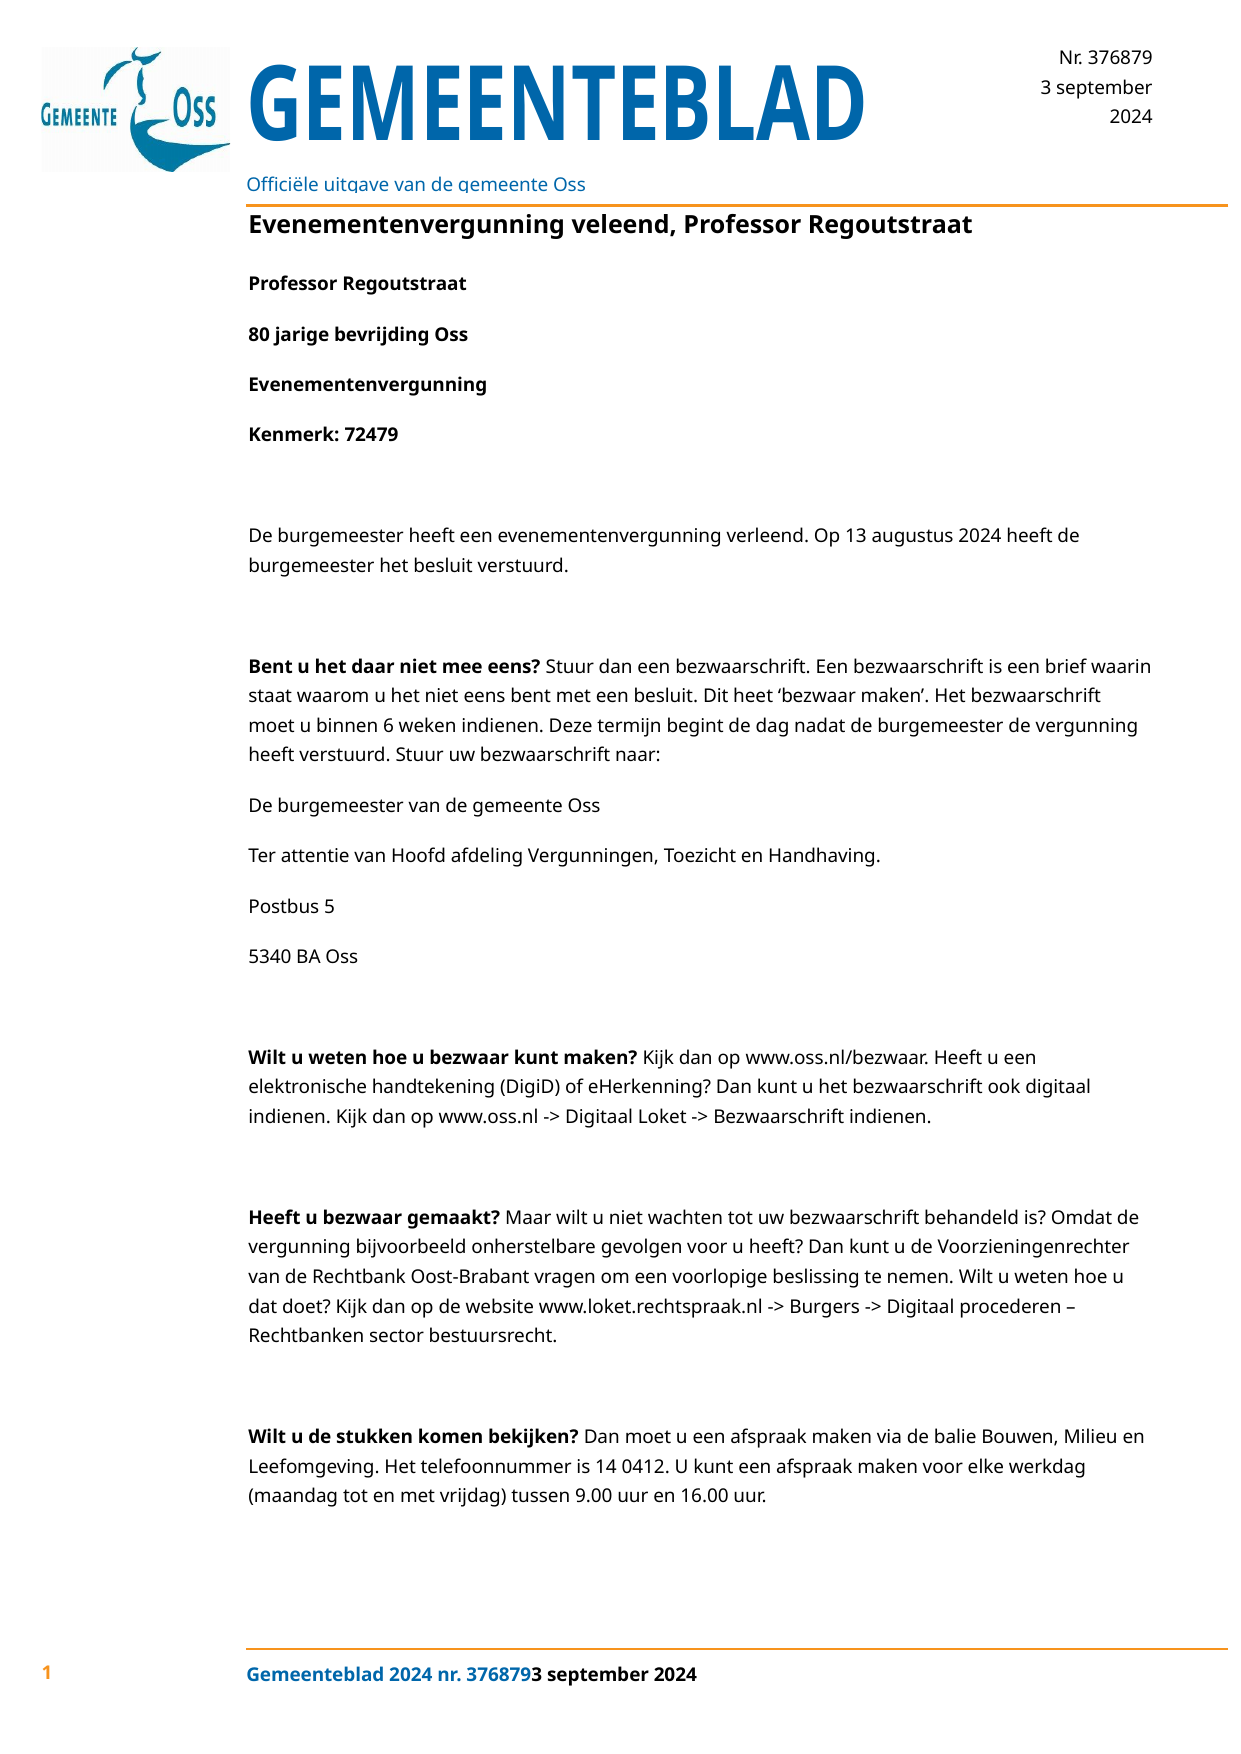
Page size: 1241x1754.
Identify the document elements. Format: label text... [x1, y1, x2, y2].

text Professor Regoutstraat [248, 270, 1152, 296]
text Kenmerk: 72479 [248, 422, 1152, 447]
text Evenementenvergunning veleend, Professor Regoutstraat [248, 207, 1152, 241]
text Wilt u weten hoe u bezwaar kunt maken? Kijk dan op www.oss.nl/bezwaar. Heeft u een elektronische handtekening (DigiD) of eHerkenning? Dan kunt u het bezwaarschrift ook digitaal indienen. Kijk dan op www.oss.nl -> Digitaal Loket -> Bezwaarschrift indienen. [248, 1044, 1152, 1129]
text Wilt u de stukken komen bekijken? Dan moet u een afspraak maken via de balie Bouwen, Milieu en Leefomgeving. Het telefoonnummer is 14 0412. U kunt een afspraak maken voor elke werkdag (maandag tot en met vrijdag) tussen 9.00 uur en 16.00 uur. [248, 1423, 1152, 1508]
text 5340 BA Oss [248, 943, 1152, 969]
text Heeft u bezwaar gemaakt? Maar wilt u niet wachten tot uw bezwaarschrift behandeld is? Omdat de vergunning bijvoorbeeld onherstelbare gevolgen voor u heeft? Dan kunt u de Voorzieningenrechter van de Rechtbank Oost-Brabant vragen om een voorlopige beslissing te nemen. Wilt u weten hoe u dat doet? Kijk dan op de website www.loket.rechtspraak.nl -> Burgers -> Digitaal procederen – Rechtbanken sector bestuursrecht. [248, 1204, 1152, 1348]
text Postbus 5 [248, 893, 1152, 918]
text De burgemeester heeft een evenementenvergunning verleend. Op 13 augustus 2024 heeft de burgemeester het besluit verstuurd. [248, 522, 1152, 578]
picture [41, 47, 231, 172]
text Evenementenvergunning [248, 371, 1152, 397]
text Ter attentie van Hoofd afdeling Vergunningen, Toezicht en Handhaving. [248, 842, 1152, 868]
text De burgemeester van de gemeente Oss [248, 792, 1152, 818]
text 80 jarige bevrijding Oss [248, 321, 1152, 346]
text Bent u het daar niet mee eens? Stuur dan een bezwaarschrift. Een bezwaarschrift is een brief waarin staat waarom u het niet eens bent met een besluit. Dit heet ‘bezwaar maken’. Het bezwaarschrift moet u binnen 6 weken indienen. Deze termijn begint de dag nadat de burgemeester de vergunning heeft verstuurd. Stuur uw bezwaarschrift naar: [248, 653, 1152, 767]
